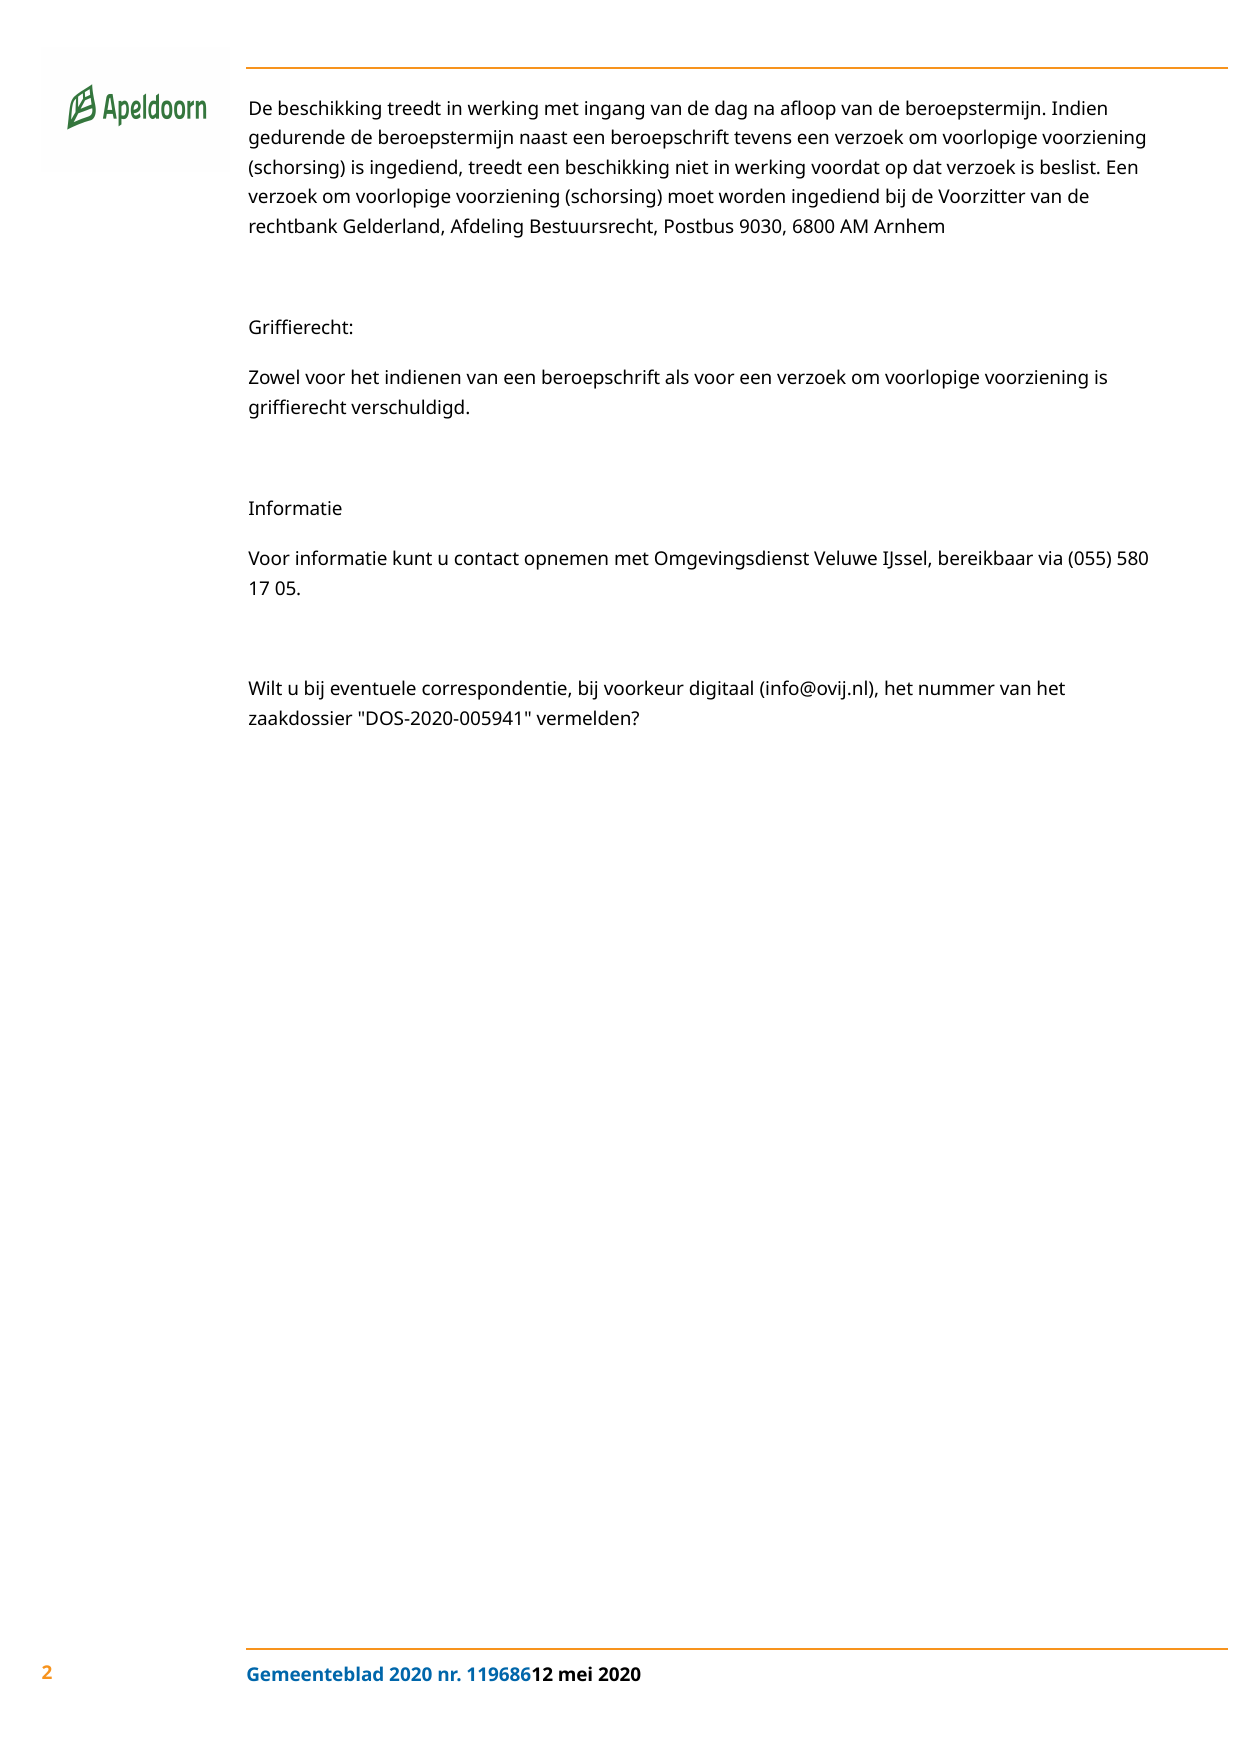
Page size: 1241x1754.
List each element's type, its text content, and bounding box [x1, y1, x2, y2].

text Wilt u bij eventuele correspondentie, bij voorkeur digitaal (info@ovij.nl), het nummer van het zaakdossier "DOS-2020-005941" vermelden? [248, 676, 1152, 731]
text Voor informatie kunt u contact opnemen met Omgevingsdienst Veluwe IJssel, bereikbaar via (055) 580 17 05. [248, 545, 1152, 601]
text De beschikking treedt in werking met ingang van de dag na afloop van de beroepstermijn. Indien gedurende de beroepstermijn naast een beroepschrift tevens een verzoek om voorlopige voorziening (schorsing) is ingediend, treedt een beschikking niet in werking voordat op dat verzoek is beslist. Een verzoek om voorlopige voorziening (schorsing) moet worden ingediend bij de Voorzitter van de rechtbank Gelderland, Afdeling Bestuursrecht, Postbus 9030, 6800 AM Arnhem [248, 95, 1152, 239]
text Griffierecht: [248, 314, 1152, 340]
text Zowel voor het indienen van een beroepschrift als voor een verzoek om voorlopige voorziening is griffierecht verschuldigd. [248, 364, 1152, 420]
text Informatie [248, 495, 1152, 521]
picture [41, 47, 231, 172]
